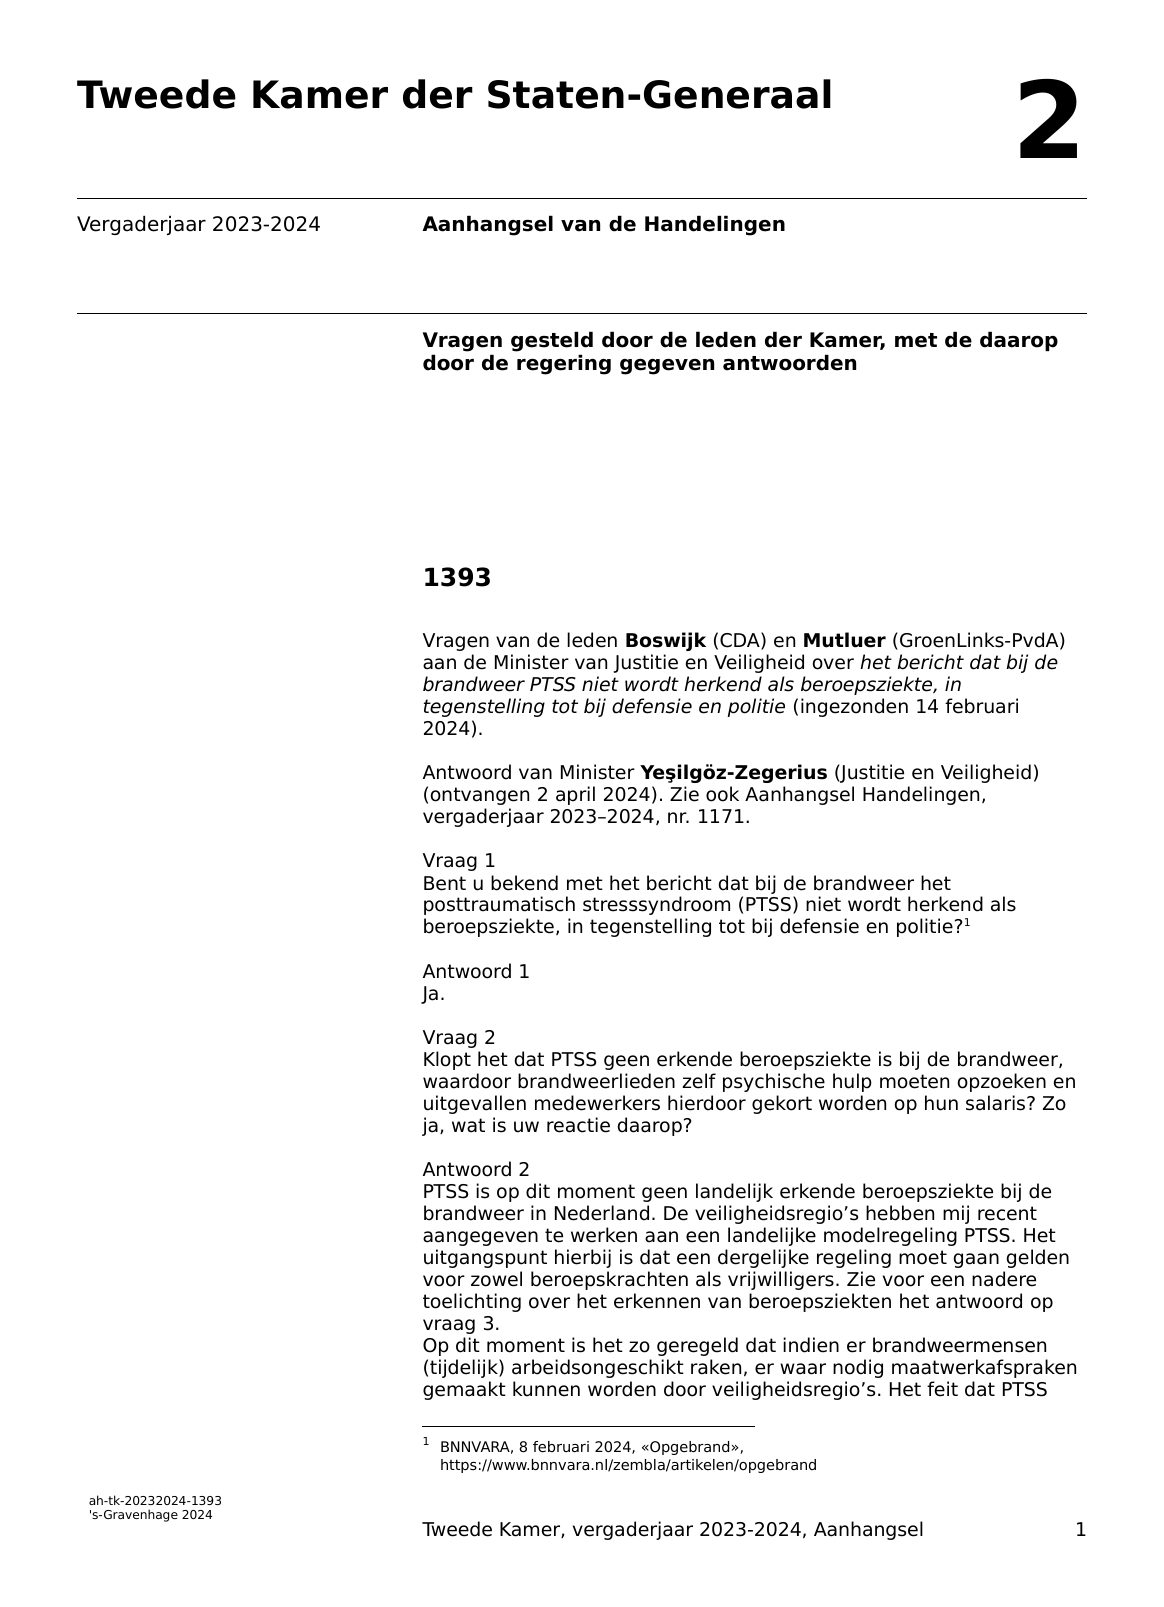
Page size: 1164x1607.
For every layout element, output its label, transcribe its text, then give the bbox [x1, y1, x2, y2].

table_cell Aanhangsel van de Handelingen [422, 199, 1087, 313]
text 1393 [422, 563, 1087, 592]
text Vraag 2 [422, 1027, 1087, 1049]
table_cell Vragen gesteld door de leden der Kamer, met de daarop door de regering gegeven antwoorden [422, 314, 1087, 375]
text ah-tk-20232024-1393 [88, 1494, 323, 1508]
table_cell [77, 314, 422, 375]
text Vragen van de leden Boswijk (CDA) en Mutluer (GroenLinks-PvdA) aan de Minister van Justitie en Veiligheid over het bericht dat bij de brandweer PTSS niet wordt herkend als beroepsziekte, in tegenstelling tot bij defensie en politie (ingezonden 14 februari 2024). [422, 630, 1087, 740]
text Bent u bekend met het bericht dat bij de brandweer het posttraumatisch stresssyndroom (PTSS) niet wordt herkend als beroepsziekte, in tegenstelling tot bij defensie en politie? [422, 872, 1087, 938]
table_header Tweede Kamer der Staten-Generaal [77, 59, 886, 198]
text BNNVARA, 8 februari 2024, «Opgebrand», https://www.bnnvara.nl/zembla/artikelen/opgebrand [422, 1435, 1087, 1474]
table_header 2 [886, 59, 1087, 198]
text Antwoord 2 [422, 1159, 1087, 1181]
text Klopt het dat PTSS geen erkende beroepsziekte is bij de brandweer, waardoor brandweerlieden zelf psychische hulp moeten opzoeken en uitgevallen medewerkers hierdoor gekort worden op hun salaris? Zo ja, wat is uw reactie daarop? [422, 1049, 1087, 1137]
text Ja. [422, 982, 1087, 1004]
text Antwoord van Minister Yeşilgöz-Zegerius (Justitie en Veiligheid) (ontvangen 2 april 2024). Zie ook Aanhangsel Handelingen, vergaderjaar 2023–2024, nr. 1171. [422, 762, 1087, 828]
text Op dit moment is het zo geregeld dat indien er brandweermensen (tijdelijk) arbeidsongeschikt raken, er waar nodig maatwerkafspraken gemaakt kunnen worden door veiligheidsregio’s. Het feit dat PTSS [422, 1334, 1087, 1401]
text PTSS is op dit moment geen landelijk erkende beroepsziekte bij de brandweer in Nederland. De veiligheidsregio’s hebben mij recent aangegeven te werken aan een landelijke modelregeling PTSS. Het uitgangspunt hierbij is dat een dergelijke regeling moet gaan gelden voor zowel beroepskrachten als vrijwilligers. Zie voor een nadere toelichting over het erkennen van beroepsziekten het antwoord op vraag 3. [422, 1181, 1087, 1334]
text 's-Gravenhage 2024 [88, 1508, 323, 1522]
text Antwoord 1 [422, 961, 1087, 982]
text Vraag 1 [422, 850, 1087, 872]
table_cell Vergaderjaar 2023-2024 [77, 199, 422, 313]
